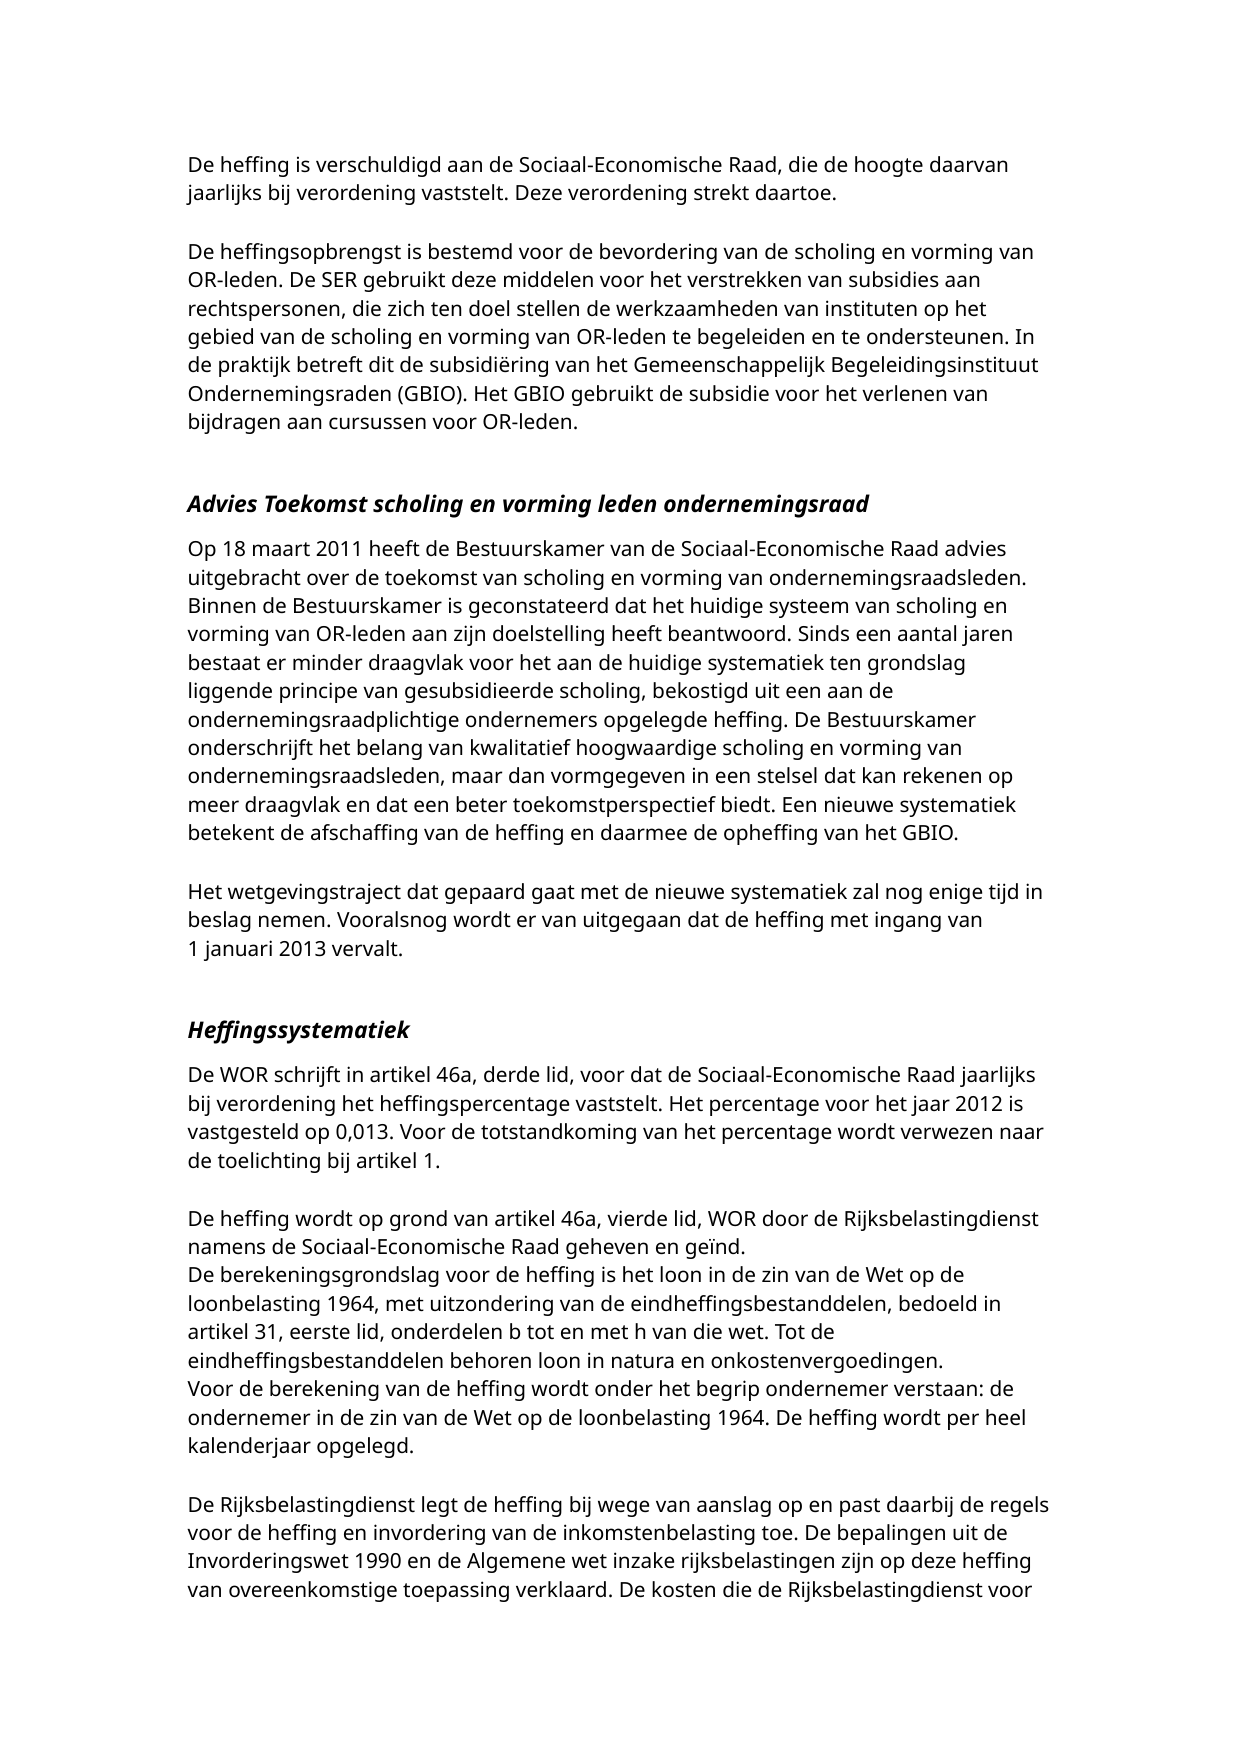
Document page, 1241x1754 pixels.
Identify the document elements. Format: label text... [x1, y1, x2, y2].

text De heffing is verschuldigd aan de Sociaal-Economische Raad, die de hoogte daarvan jaarlijks bij verordening vaststelt. Deze verordening strekt daartoe. [187, 150, 1053, 207]
text Binnen de Bestuurskamer is geconstateerd dat het huidige systeem van scholing en vorming van OR-leden aan zijn doelstelling heeft beantwoord. Sinds een aantal jaren bestaat er minder draagvlak voor het aan de huidige systematiek ten grondslag liggende principe van gesubsidieerde scholing, bekostigd uit een aan de ondernemingsraadplichtige ondernemers opgelegde heffing. De Bestuurskamer onderschrijft het belang van kwalitatief hoogwaardige scholing en vorming van ondernemingsraadsleden, maar dan vormgegeven in een stelsel dat kan rekenen op meer draagvlak en dat een beter toekomstperspectief biedt. Een nieuwe systematiek betekent de afschaffing van de heffing en daarmee de opheffing van het GBIO. [187, 591, 1053, 847]
subtitle Advies Toekomst scholing en vorming leden ondernemingsraad [187, 488, 1053, 519]
subtitle Heffingssystematiek [187, 1014, 1053, 1046]
text Op 18 maart 2011 heeft de Bestuurskamer van de Sociaal-Economische Raad advies uitgebracht over de toekomst van scholing en vorming van ondernemingsraadsleden. [187, 534, 1053, 591]
text Het wetgevingstraject dat gepaard gaat met de nieuwe systematiek zal nog enige tijd in beslag nemen. Vooralsnog wordt er van uitgegaan dat de heffing met ingang van 1 januari 2013 vervalt. [187, 877, 1053, 962]
text De heffing wordt op grond van artikel 46a, vierde lid, WOR door de Rijksbelastingdienst namens de Sociaal-Economische Raad geheven en geïnd. [187, 1204, 1053, 1261]
text De WOR schrijft in artikel 46a, derde lid, voor dat de Sociaal-Economische Raad jaarlijks bij verordening het heffingspercentage vaststelt. Het percentage voor het jaar 2012 is vastgesteld op 0,013. Voor de totstandkoming van het percentage wordt verwezen naar de toelichting bij artikel 1. [187, 1061, 1053, 1174]
text De berekeningsgrondslag voor de heffing is het loon in de zin van de Wet op de loonbelasting 1964, met uitzondering van de eindheffingsbestanddelen, bedoeld in artikel 31, eerste lid, onderdelen b tot en met h van die wet. Tot de eindheffingsbestanddelen behoren loon in natura en onkostenvergoedingen. [187, 1261, 1053, 1374]
text De heffingsopbrengst is bestemd voor de bevordering van de scholing en vorming van OR-leden. De SER gebruikt deze middelen voor het verstrekken van subsidies aan rechtspersonen, die zich ten doel stellen de werkzaamheden van instituten op het gebied van de scholing en vorming van OR-leden te begeleiden en te ondersteunen. In de praktijk betreft dit de subsidiëring van het Gemeenschappelijk Begeleidingsinstituut Ondernemingsraden (GBIO). Het GBIO gebruikt de subsidie voor het verlenen van bijdragen aan cursussen voor OR-leden. [187, 237, 1053, 436]
text Voor de berekening van de heffing wordt onder het begrip ondernemer verstaan: de ondernemer in de zin van de Wet op de loonbelasting 1964. De heffing wordt per heel kalenderjaar opgelegd. [187, 1374, 1053, 1460]
text De Rijksbelastingdienst legt de heffing bij wege van aanslag op en past daarbij de regels voor de heffing en invordering van de inkomstenbelasting toe. De bepalingen uit de Invorderingswet 1990 en de Algemene wet inzake rijksbelastingen zijn op deze heffing van overeenkomstige toepassing verklaard. De kosten die de Rijksbelastingdienst voor [187, 1490, 1053, 1603]
